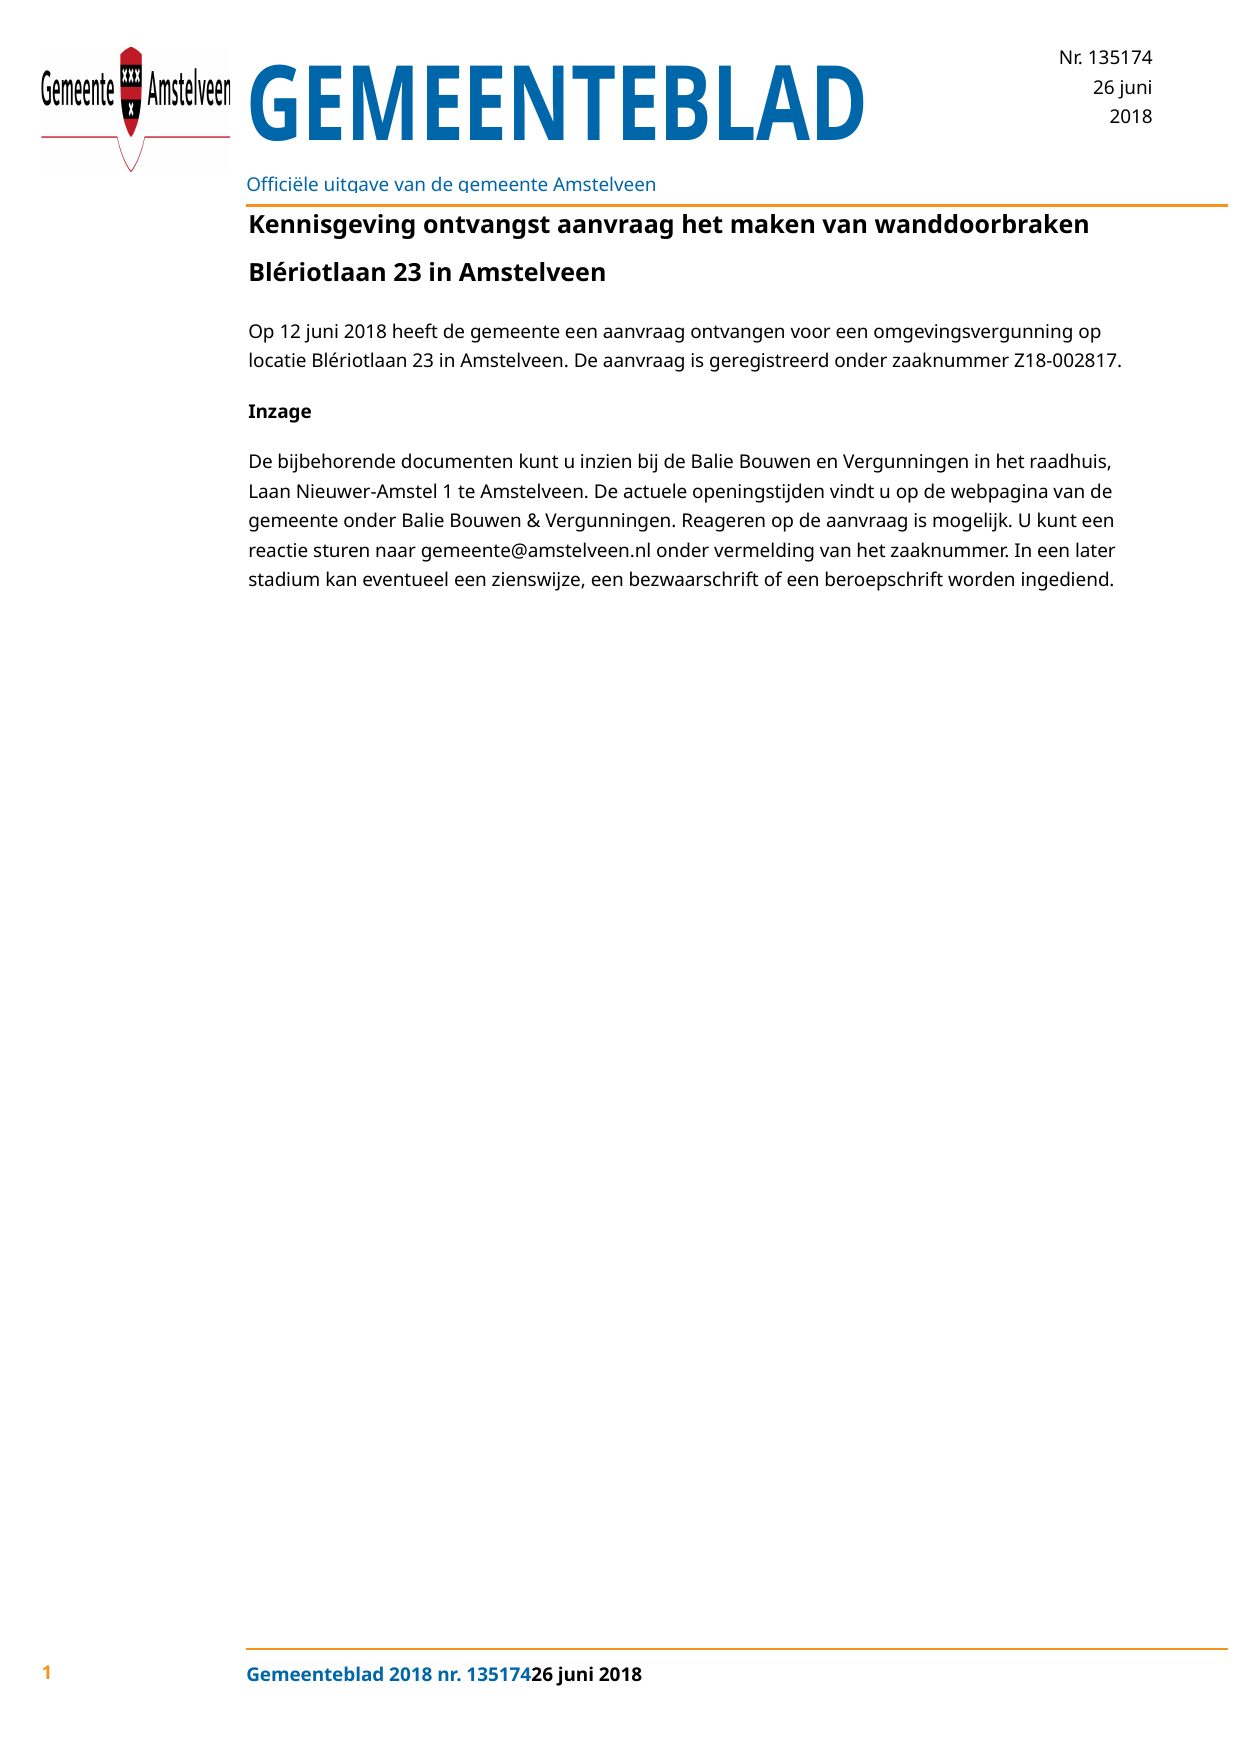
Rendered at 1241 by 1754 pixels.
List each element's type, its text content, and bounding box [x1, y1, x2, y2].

text Op 12 juni 2018 heeft de gemeente een aanvraag ontvangen voor een omgevingsvergunning op locatie Blériotlaan 23 in Amstelveen. De aanvraag is geregistreerd onder zaaknummer Z18-002817. [248, 318, 1152, 373]
picture [41, 47, 231, 172]
text Inzage [248, 398, 1152, 424]
text De bijbehorende documenten kunt u inzien bij de Balie Bouwen en Vergunningen in het raadhuis, Laan Nieuwer-Amstel 1 te Amstelveen. De actuele openingstijden vindt u op de webpagina van de gemeente onder Balie Bouwen & Vergunningen. Reageren op de aanvraag is mogelijk. U kunt een reactie sturen naar gemeente@amstelveen.nl onder vermelding van het zaaknummer. In een later stadium kan eventueel een zienswijze, een bezwaarschrift of een beroepschrift worden ingediend. [248, 448, 1152, 592]
text Kennisgeving ontvangst aanvraag het maken van wanddoorbraken Blériotlaan 23 in Amstelveen [248, 207, 1152, 288]
